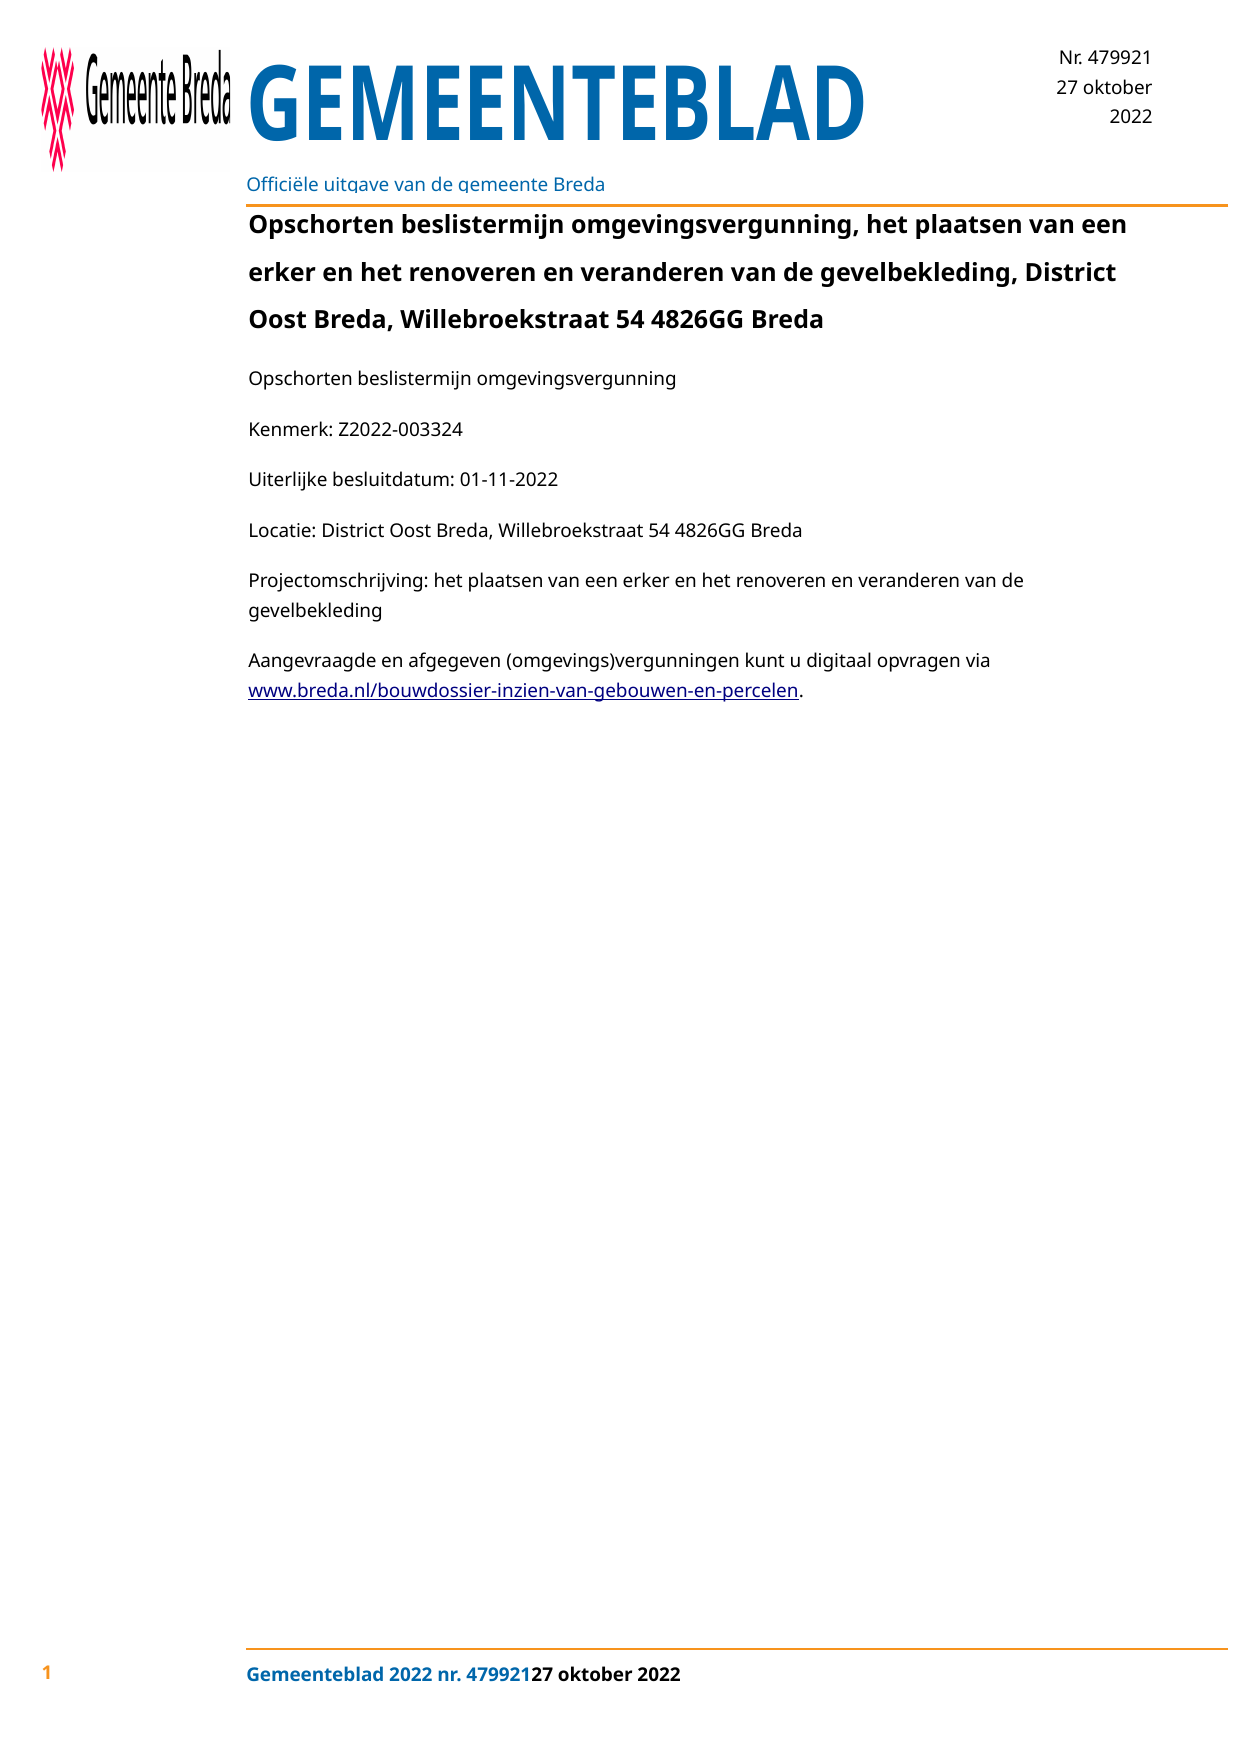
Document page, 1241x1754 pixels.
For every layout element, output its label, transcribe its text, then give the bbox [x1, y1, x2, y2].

picture [41, 47, 231, 172]
text Projectomschrijving: het plaatsen van een erker en het renoveren en veranderen van de gevelbekleding [248, 567, 1152, 622]
text Opschorten beslistermijn omgevingsvergunning, het plaatsen van een erker en het renoveren en veranderen van de gevelbekleding, District Oost Breda, Willebroekstraat 54 4826GG Breda [248, 207, 1152, 336]
text Locatie: District Oost Breda, Willebroekstraat 54 4826GG Breda [248, 517, 1152, 542]
text Opschorten beslistermijn omgevingsvergunning [248, 366, 1152, 391]
text Kenmerk: Z2022-003324 [248, 416, 1152, 442]
text Uiterlijke besluitdatum: 01-11-2022 [248, 466, 1152, 492]
text Aangevraagde en afgegeven (omgevings)vergunningen kunt u digitaal opvragen via www.breda.nl/bouwdossier-inzien-van-gebouwen-en-percelen. [248, 647, 1152, 702]
